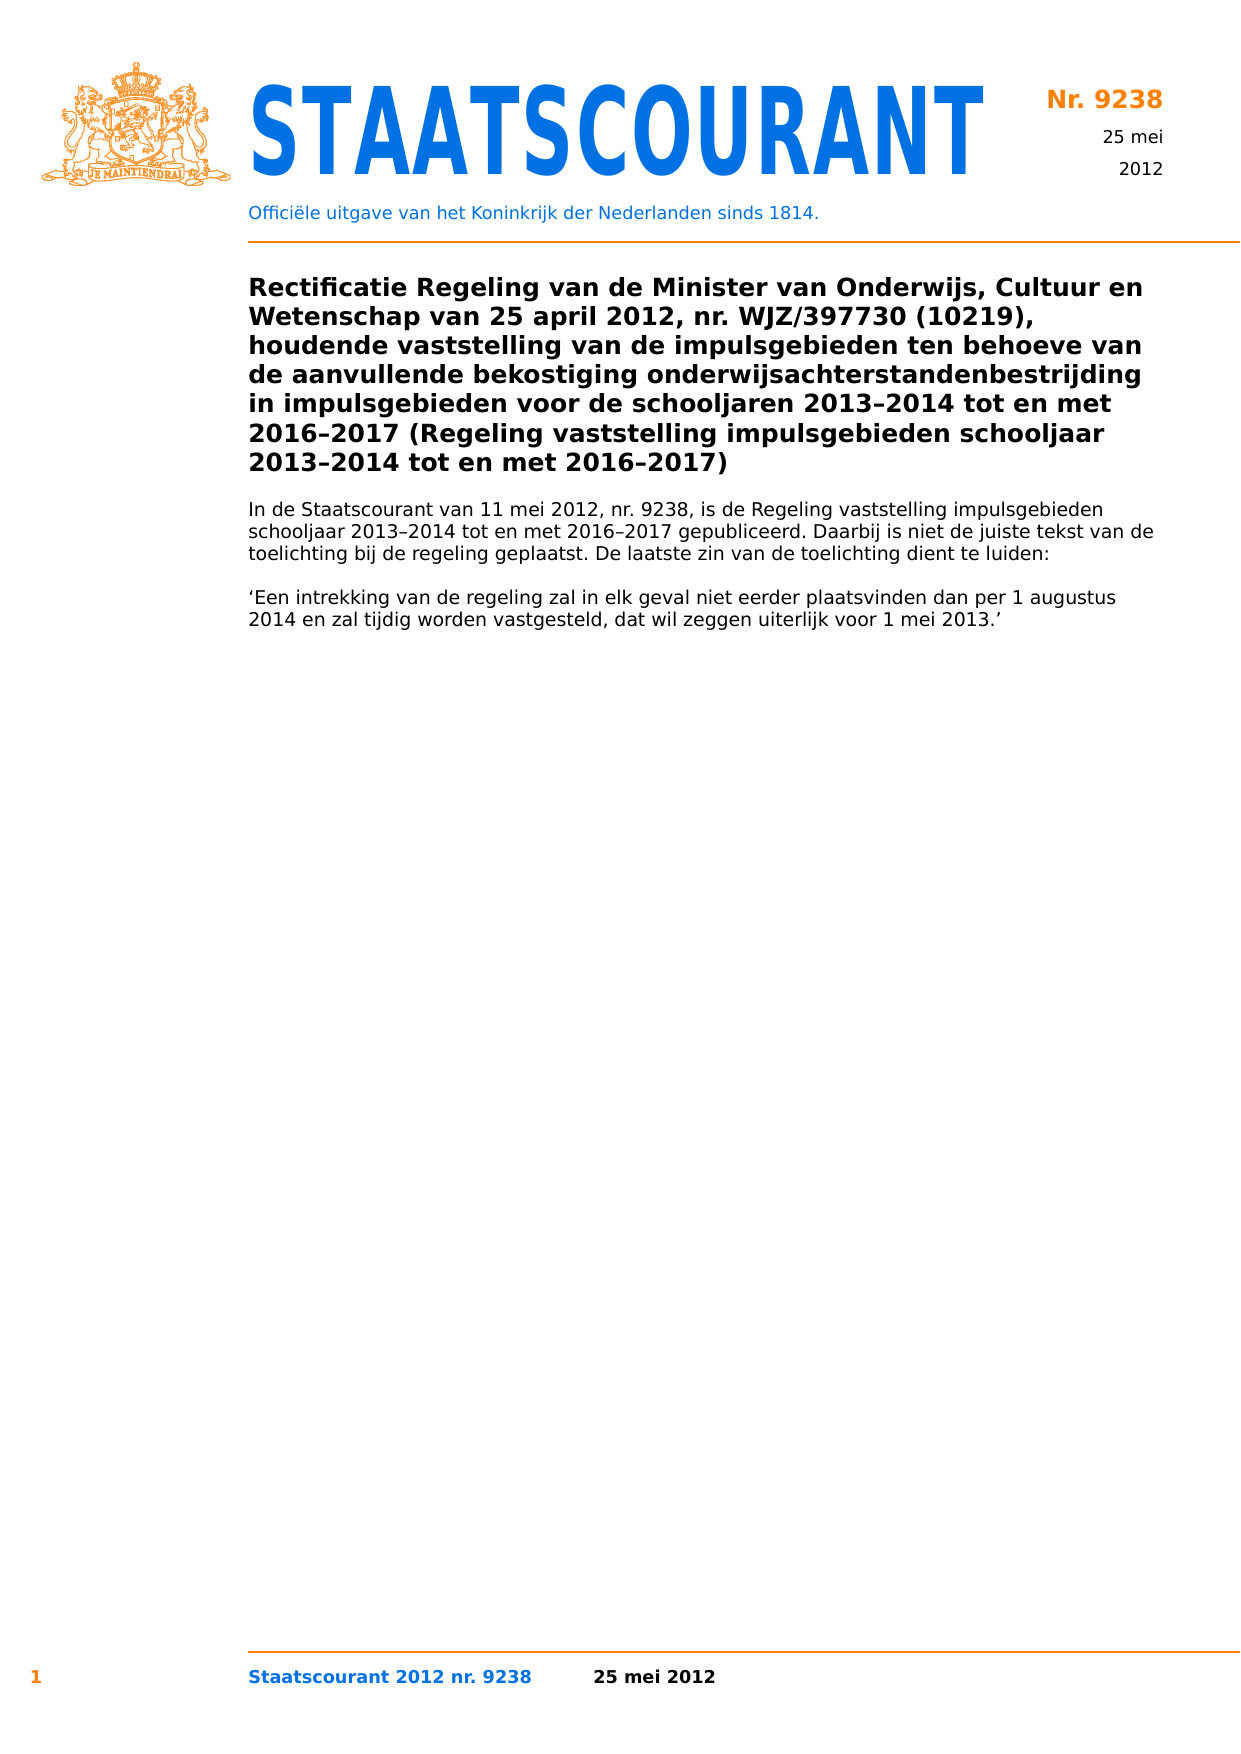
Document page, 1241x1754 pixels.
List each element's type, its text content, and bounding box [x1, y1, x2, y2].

table_header [25, 62, 248, 241]
table_header STAATSCOURANT [248, 62, 998, 203]
picture [41, 62, 231, 186]
table_cell 25 mei [998, 121, 1240, 153]
text In de Staatscourant van 11 mei 2012, nr. 9238, is de Regeling vaststelling impulsgebieden schooljaar 2013–2014 tot en met 2016–2017 gepubliceerd. Daarbij is niet de juiste tekst van de toelichting bij de regeling geplaatst. De laatste zin van de toelichting dient te luiden: [248, 499, 1163, 565]
text ‘Een intrekking van de regeling zal in elk geval niet eerder plaatsvinden dan per 1 augustus 2014 en zal tijdig worden vastgesteld, dat wil zeggen uiterlijk voor 1 mei 2013.’ [248, 587, 1163, 631]
table_cell Officiële uitgave van het Koninkrijk der Nederlanden sinds 1814. [248, 203, 1240, 241]
subtitle Rectificatie Regeling van de Minister van Onderwijs, Cultuur en Wetenschap van 25 april 2012, nr. WJZ/397730 (10219), houdende vaststelling van de impulsgebieden ten behoeve van de aanvullende bekostiging onderwijsachterstandenbestrijding in impulsgebieden voor de schooljaren 2013–2014 tot en met 2016–2017 (Regeling vaststelling impulsgebieden schooljaar 2013–2014 tot en met 2016–2017) [248, 273, 1163, 477]
table_cell 2012 [998, 153, 1240, 203]
table_header Nr. 9238 [998, 62, 1240, 121]
